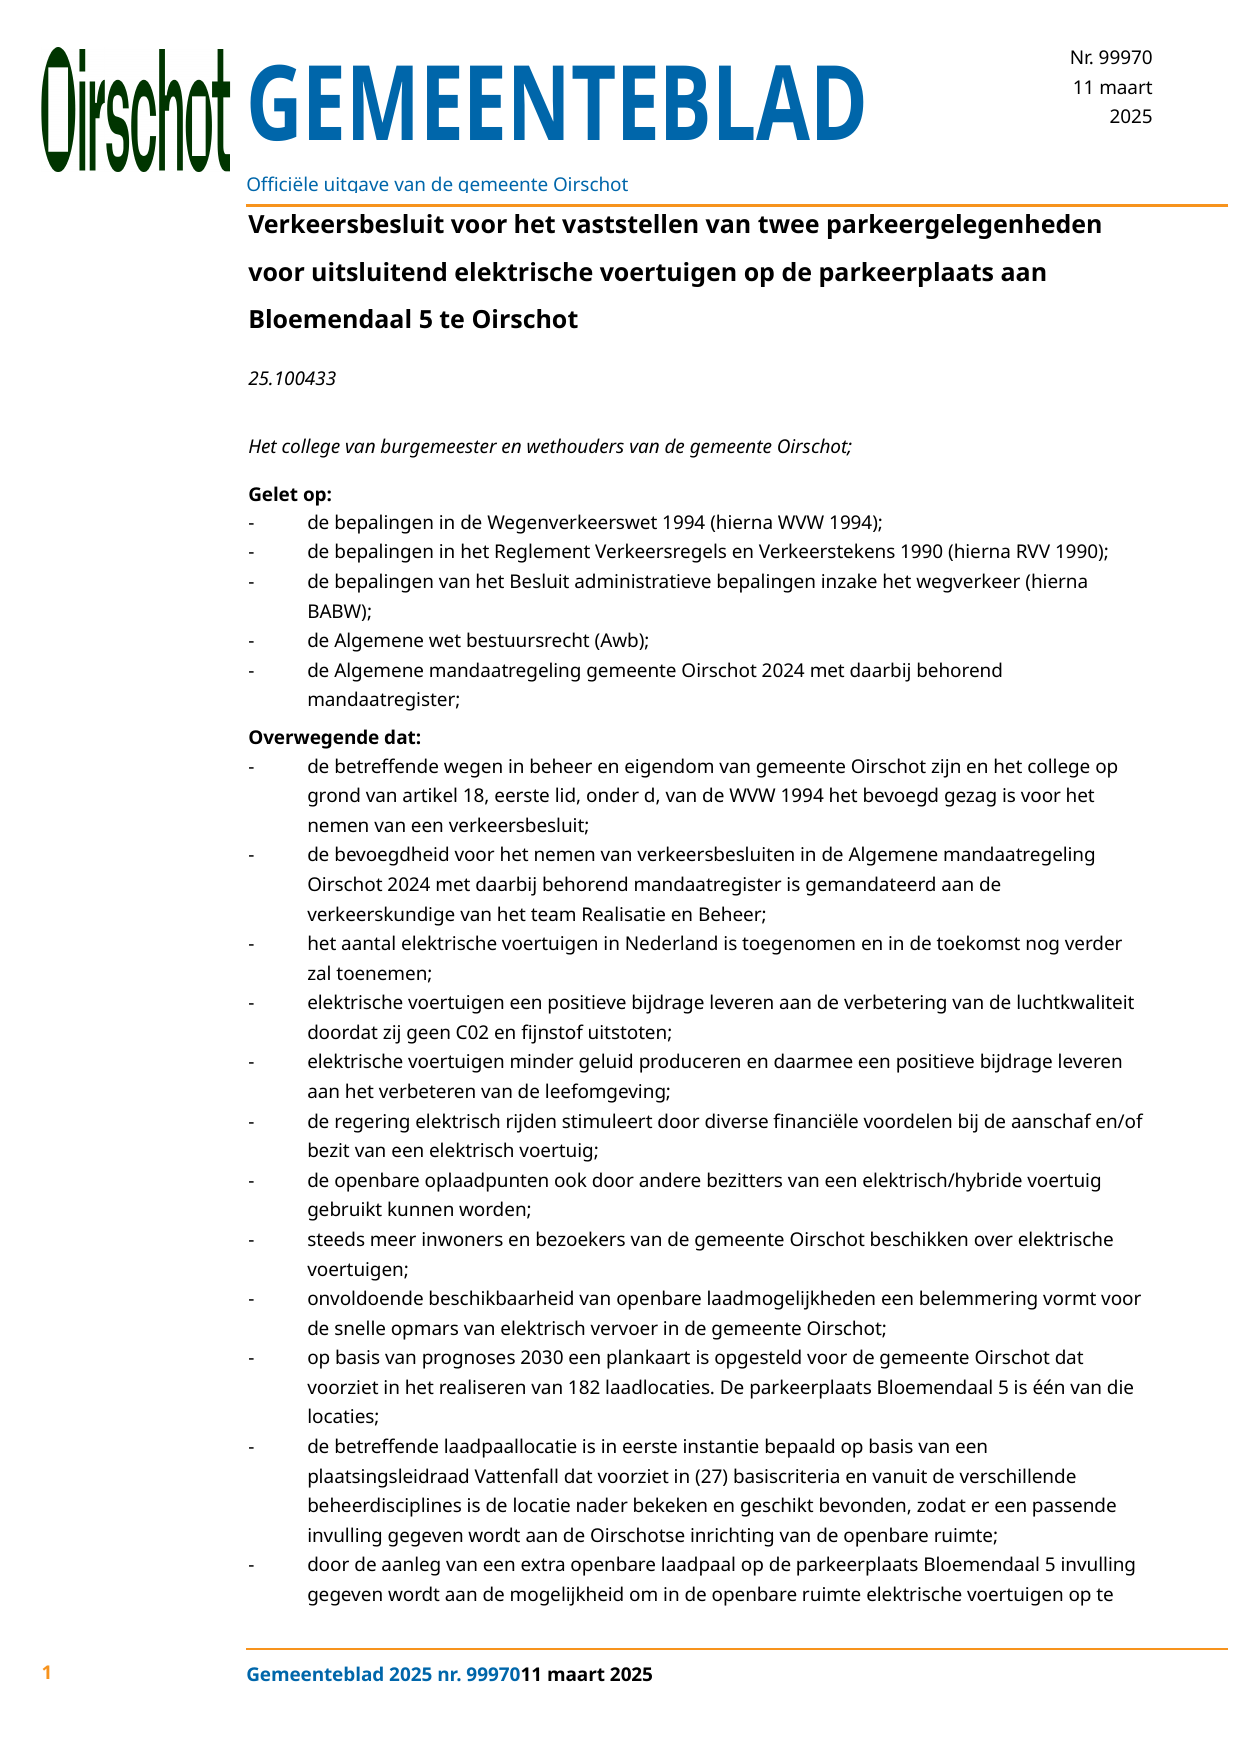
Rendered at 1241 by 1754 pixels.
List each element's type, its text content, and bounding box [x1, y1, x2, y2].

list de betreffende wegen in beheer en eigendom van gemeente Oirschot zijn en het college op grond van artikel 18, eerste lid, onder d, van de WVW 1994 het bevoegd gezag is voor het nemen van een verkeersbesluit; [248, 753, 1152, 838]
list het aantal elektrische voertuigen in Nederland is toegenomen en in de toekomst nog verder zal toenemen; [248, 930, 1152, 986]
list onvoldoende beschikbaarheid van openbare laadmogelijkheden een belemmering vormt voor de snelle opmars van elektrisch vervoer in de gemeente Oirschot; [248, 1285, 1152, 1341]
text Overwegende dat: [248, 724, 1152, 750]
list door de aanleg van een extra openbare laadpaal op de parkeerplaats Bloemendaal 5 invulling gegeven wordt aan de mogelijkheid om in de openbare ruimte elektrische voertuigen op te [248, 1552, 1152, 1607]
text Het college van burgemeester en wethouders van de gemeente Oirschot; [248, 433, 1152, 459]
list de bepalingen in het Reglement Verkeersregels en Verkeerstekens 1990 (hierna RVV 1990); [248, 539, 1152, 564]
list de Algemene mandaatregeling gemeente Oirschot 2024 met daarbij behorend mandaatregister; [248, 657, 1152, 712]
list de Algemene wet bestuursrecht (Awb); [248, 627, 1152, 653]
list steeds meer inwoners en bezoekers van de gemeente Oirschot beschikken over elektrische voertuigen; [248, 1226, 1152, 1282]
list de bevoegdheid voor het nemen van verkeersbesluiten in de Algemene mandaatregeling Oirschot 2024 met daarbij behorend mandaatregister is gemandateerd aan de verkeerskundige van het team Realisatie en Beheer; [248, 842, 1152, 927]
list de regering elektrisch rijden stimuleert door diverse financiële voordelen bij de aanschaf en/of bezit van een elektrisch voertuig; [248, 1108, 1152, 1163]
list de bepalingen in de Wegenverkeerswet 1994 (hierna WVW 1994); [248, 509, 1152, 535]
list de betreffende laadpaallocatie is in eerste instantie bepaald op basis van een plaatsingsleidraad Vattenfall dat voorziet in (27) basiscriteria en vanuit de verschillende beheerdisciplines is de locatie nader bekeken en geschikt bevonden, zodat er een passende invulling gegeven wordt aan de Oirschotse inrichting van de openbare ruimte; [248, 1433, 1152, 1548]
list elektrische voertuigen een positieve bijdrage leveren aan de verbetering van de luchtkwaliteit doordat zij geen C02 en fijnstof uitstoten; [248, 989, 1152, 1045]
list op basis van prognoses 2030 een plankaart is opgesteld voor de gemeente Oirschot dat voorziet in het realiseren van 182 laadlocaties. De parkeerplaats Bloemendaal 5 is één van die locaties; [248, 1344, 1152, 1429]
list elektrische voertuigen minder geluid produceren en daarmee een positieve bijdrage leveren aan het verbeteren van de leefomgeving; [248, 1049, 1152, 1104]
text Verkeersbesluit voor het vaststellen van twee parkeergelegenheden voor uitsluitend elektrische voertuigen op de parkeerplaats aan Bloemendaal 5 te Oirschot [248, 207, 1152, 336]
text 25.100433 [248, 366, 1152, 391]
picture [41, 47, 231, 172]
list de bepalingen van het Besluit administratieve bepalingen inzake het wegverkeer (hierna BABW); [248, 568, 1152, 624]
text Gelet op: [248, 481, 1152, 507]
list de openbare oplaadpunten ook door andere bezitters van een elektrisch/hybride voertuig gebruikt kunnen worden; [248, 1167, 1152, 1222]
